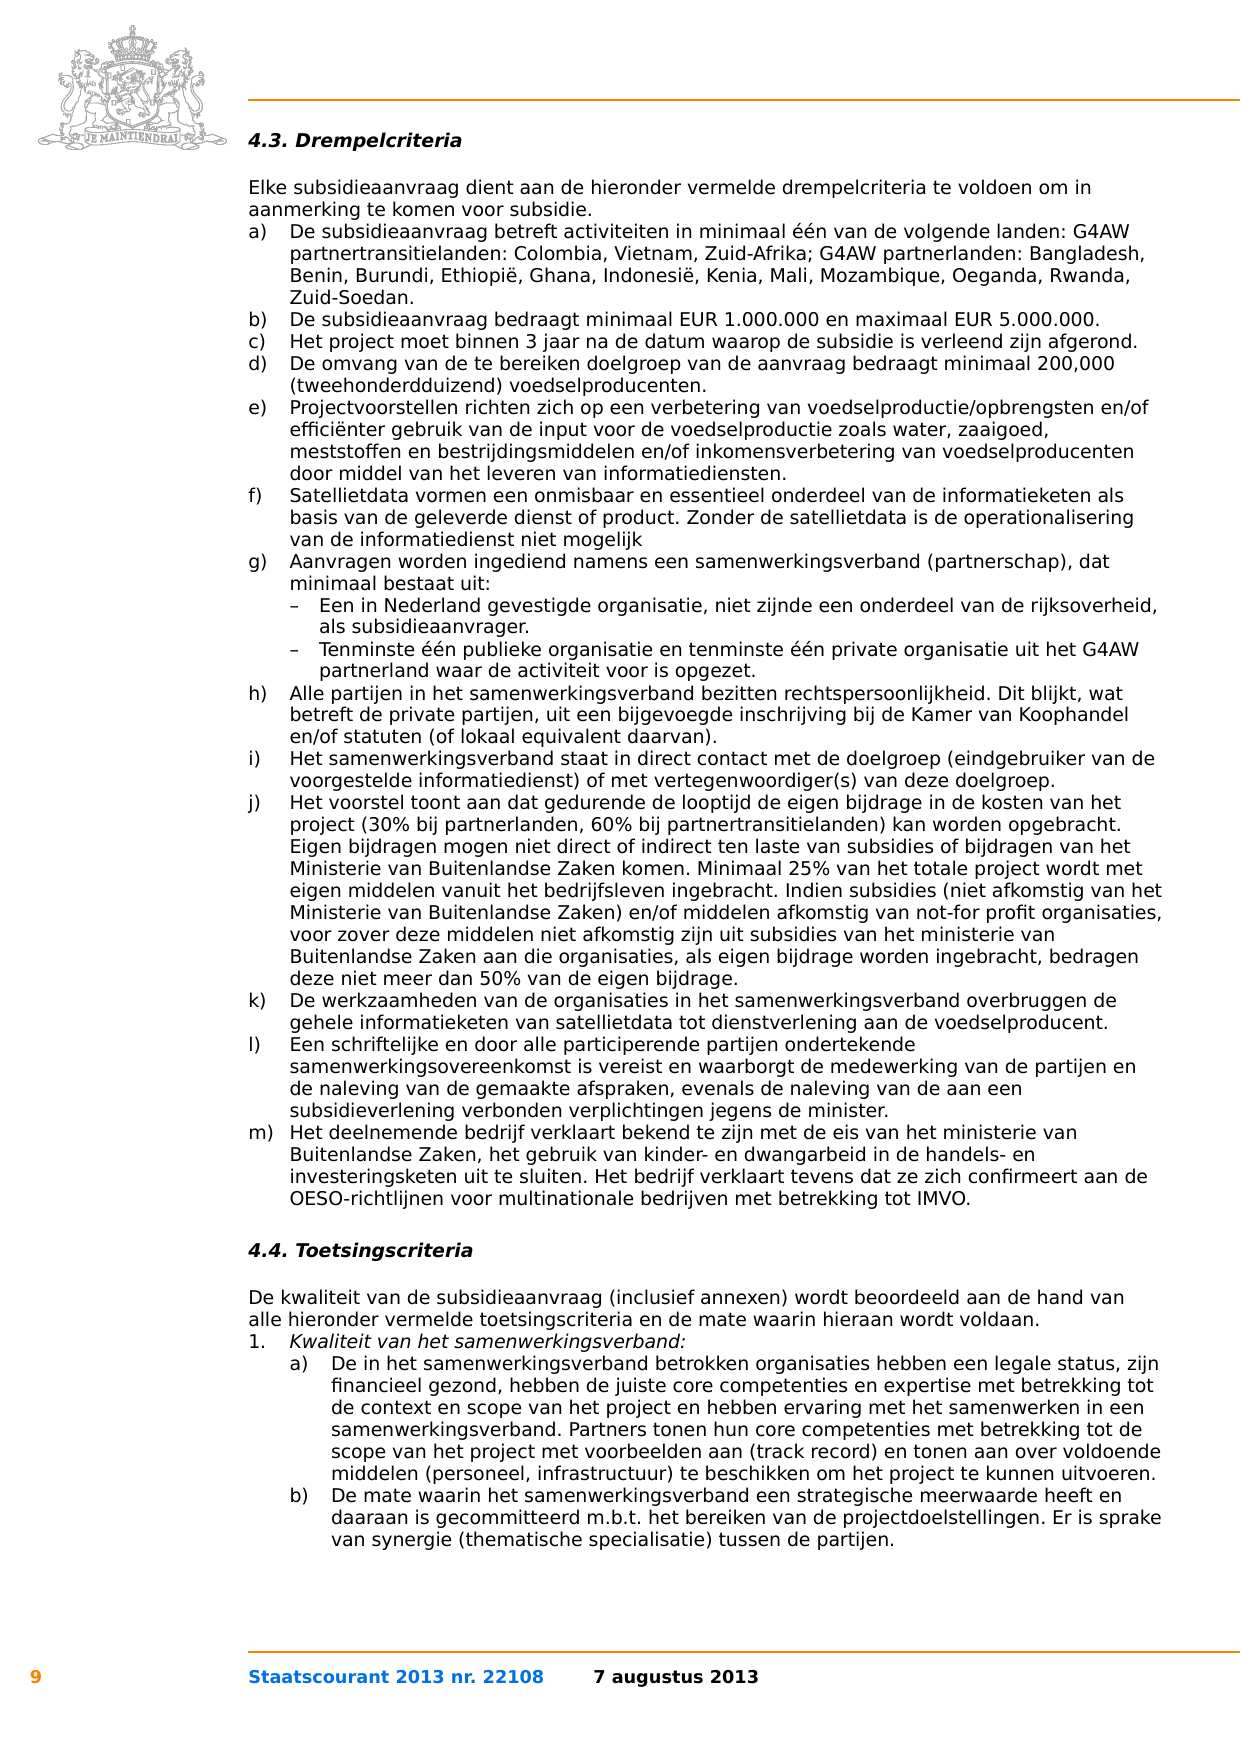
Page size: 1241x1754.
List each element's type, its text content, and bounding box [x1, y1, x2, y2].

text j) Het voorstel toont aan dat gedurende de looptijd de eigen bijdrage in de kosten van het project (30% bij partnerlanden, 60% bij partnertransitielanden) kan worden opgebracht. Eigen bijdragen mogen niet direct of indirect ten laste van subsidies of bijdragen van het Ministerie van Buitenlandse Zaken komen. Minimaal 25% van het totale project wordt met eigen middelen vanuit het bedrijfsleven ingebracht. Indien subsidies (niet afkomstig van het Ministerie van Buitenlandse Zaken) en/of middelen afkomstig van not-for profit organisaties, voor zover deze middelen niet afkomstig zijn uit subsidies van het ministerie van Buitenlandse Zaken aan die organisaties, als eigen bijdrage worden ingebracht, bedragen deze niet meer dan 50% van de eigen bijdrage. [248, 792, 1163, 990]
text – Tenminste één publieke organisatie en tenminste één private organisatie uit het G4AW partnerland waar de activiteit voor is opgezet. [289, 638, 1163, 682]
text g) Aanvragen worden ingediend namens een samenwerkingsverband (partnerschap), dat minimaal bestaat uit: [248, 551, 1163, 594]
text f) Satellietdata vormen een onmisbaar en essentieel onderdeel van de informatieketen als basis van de geleverde dienst of product. Zonder de satellietdata is de operationalisering van de informatiedienst niet mogelijk [248, 484, 1163, 551]
text k) De werkzaamheden van de organisaties in het samenwerkingsverband overbruggen de gehele informatieketen van satellietdata tot dienstverlening aan de voedselproducent. [248, 990, 1163, 1034]
picture [38, 25, 227, 150]
text Elke subsidieaanvraag dient aan de hieronder vermelde drempelcriteria te voldoen om in aanmerking te komen voor subsidie. [248, 177, 1163, 221]
text l) Een schriftelijke en door alle participerende partijen ondertekende samenwerkingsovereenkomst is vereist en waarborgt de medewerking van de partijen en de naleving van de gemaakte afspraken, evenals de naleving van de aan een subsidieverlening verbonden verplichtingen jegens de minister. [248, 1034, 1163, 1122]
text b) De mate waarin het samenwerkingsverband een strategische meerwaarde heeft en daaraan is gecommitteerd m.b.t. het bereiken van de projectdoelstellingen. Er is sprake van synergie (thematische specialisatie) tussen de partijen. [289, 1485, 1163, 1551]
text a) De in het samenwerkingsverband betrokken organisaties hebben een legale status, zijn financieel gezond, hebben de juiste core competenties en expertise met betrekking tot de context en scope van het project en hebben ervaring met het samenwerken in een samenwerkingsverband. Partners tonen hun core competenties met betrekking tot de scope van het project met voorbeelden aan (track record) en tonen aan over voldoende middelen (personeel, infrastructuur) te beschikken om het project te kunnen uitvoeren. [289, 1353, 1163, 1485]
text – Een in Nederland gevestigde organisatie, niet zijnde een onderdeel van de rijksoverheid, als subsidieaanvrager. [289, 594, 1163, 638]
subtitle 4.4. Toetsingscriteria [248, 1240, 1163, 1262]
text m) Het deelnemende bedrijf verklaart bekend te zijn met de eis van het ministerie van Buitenlandse Zaken, het gebruik van kinder- en dwangarbeid in de handels- en investeringsketen uit te sluiten. Het bedrijf verklaart tevens dat ze zich confirmeert aan de OESO-richtlijnen voor multinationale bedrijven met betrekking tot IMVO. [248, 1122, 1163, 1210]
subtitle 4.3. Drempelcriteria [248, 130, 1163, 152]
text i) Het samenwerkingsverband staat in direct contact met de doelgroep (eindgebruiker van de voorgestelde informatiedienst) of met vertegenwoordiger(s) van deze doelgroep. [248, 748, 1163, 792]
text b) De subsidieaanvraag bedraagt minimaal EUR 1.000.000 en maximaal EUR 5.000.000. [248, 309, 1163, 331]
text d) De omvang van de te bereiken doelgroep van de aanvraag bedraagt minimaal 200,000 (tweehonderdduizend) voedselproducenten. [248, 353, 1163, 397]
text c) Het project moet binnen 3 jaar na de datum waarop de subsidie is verleend zijn afgerond. [248, 331, 1163, 353]
text h) Alle partijen in het samenwerkingsverband bezitten rechtspersoonlijkheid. Dit blijkt, wat betreft de private partijen, uit een bijgevoegde inschrijving bij de Kamer van Koophandel en/of statuten (of lokaal equivalent daarvan). [248, 682, 1163, 748]
text a) De subsidieaanvraag betreft activiteiten in minimaal één van de volgende landen: G4AW partnertransitielanden: Colombia, Vietnam, Zuid-Afrika; G4AW partnerlanden: Bangladesh, Benin, Burundi, Ethiopië, Ghana, Indonesië, Kenia, Mali, Mozambique, Oeganda, Rwanda, Zuid-Soedan. [248, 221, 1163, 309]
text De kwaliteit van de subsidieaanvraag (inclusief annexen) wordt beoordeeld aan de hand van alle hieronder vermelde toetsingscriteria en de mate waarin hieraan wordt voldaan. [248, 1287, 1163, 1331]
text e) Projectvoorstellen richten zich op een verbetering van voedselproductie/opbrengsten en/of efficiënter gebruik van de input voor de voedselproductie zoals water, zaaigoed, meststoffen en bestrijdingsmiddelen en/of inkomensverbetering van voedselproducenten door middel van het leveren van informatiediensten. [248, 397, 1163, 484]
text 1. Kwaliteit van het samenwerkingsverband: [248, 1331, 1163, 1353]
